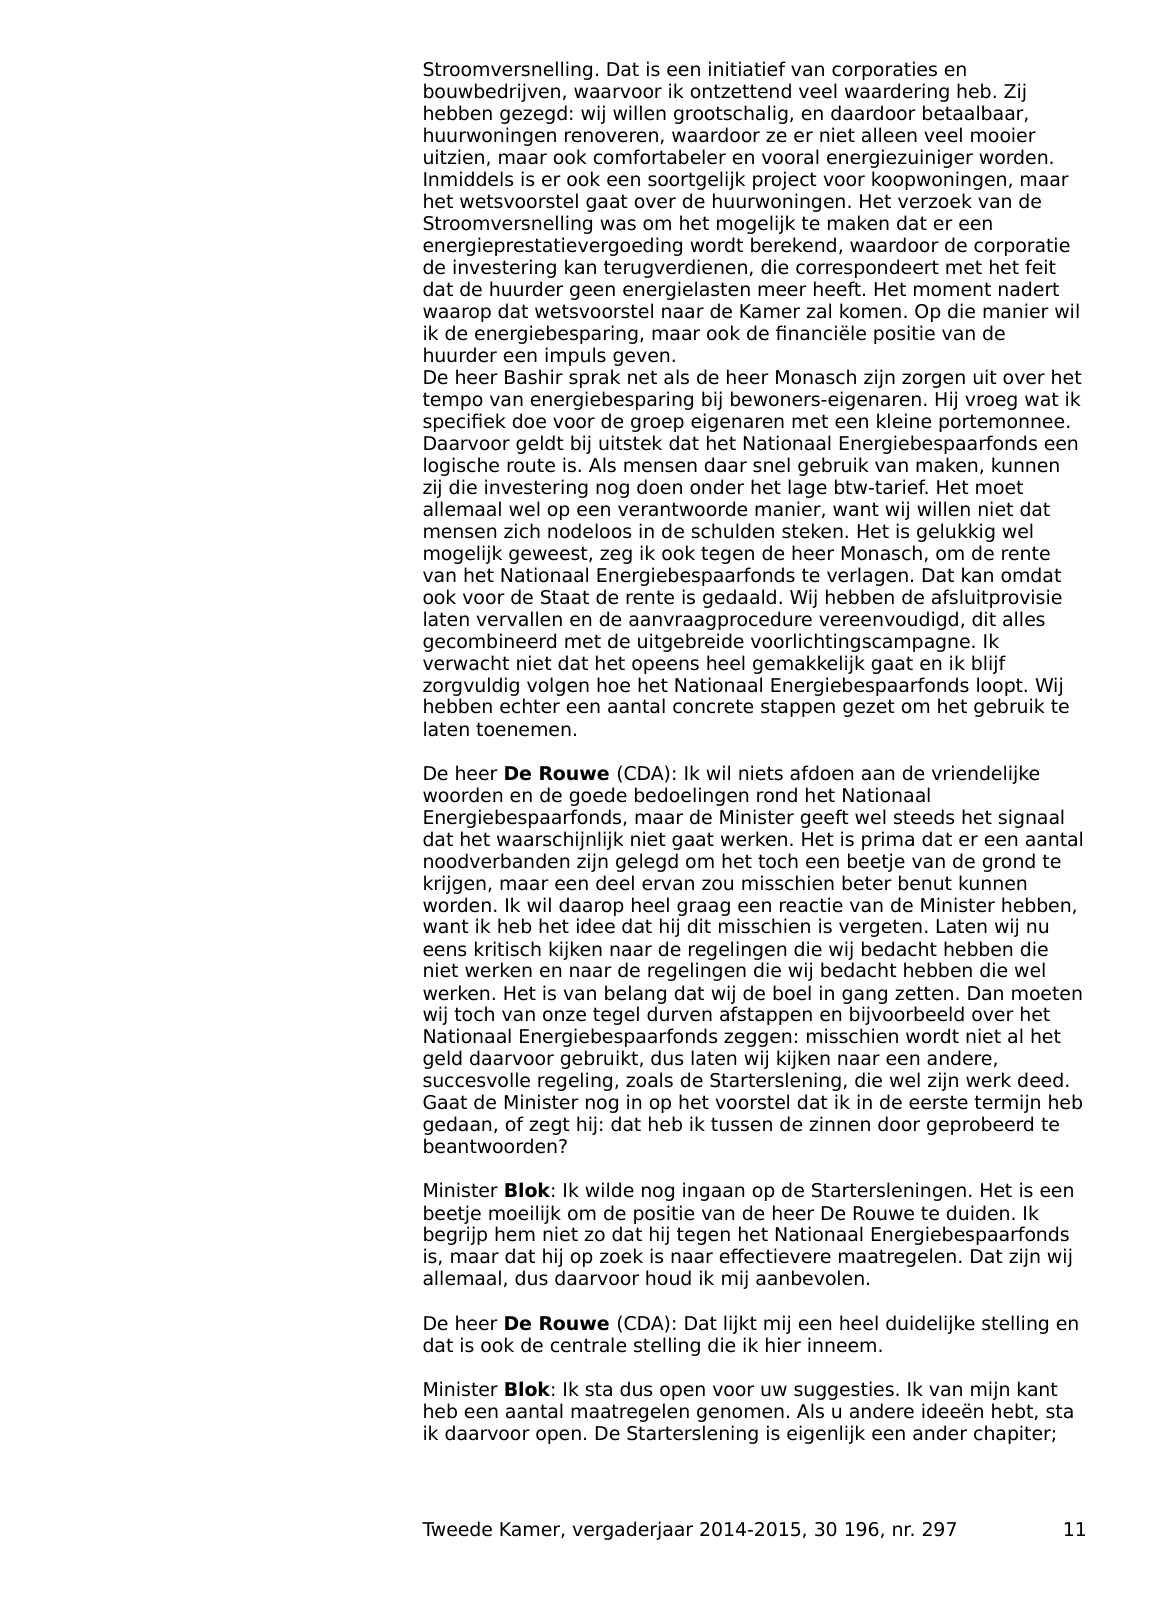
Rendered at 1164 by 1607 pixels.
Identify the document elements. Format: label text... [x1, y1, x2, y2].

text De heer De Rouwe (CDA): Dat lijkt mij een heel duidelijke stelling en dat is ook de centrale stelling die ik hier inneem. [422, 1312, 1087, 1356]
text De heer De Rouwe (CDA): Ik wil niets afdoen aan de vriendelijke woorden en de goede bedoelingen rond het Nationaal Energiebespaarfonds, maar de Minister geeft wel steeds het signaal dat het waarschijnlijk niet gaat werken. Het is prima dat er een aantal noodverbanden zijn gelegd om het toch een beetje van de grond te krijgen, maar een deel ervan zou misschien beter benut kunnen worden. Ik wil daarop heel graag een reactie van de Minister hebben, want ik heb het idee dat hij dit misschien is vergeten. Laten wij nu eens kritisch kijken naar de regelingen die wij bedacht hebben die niet werken en naar de regelingen die wij bedacht hebben die wel werken. Het is van belang dat wij de boel in gang zetten. Dan moeten wij toch van onze tegel durven afstappen en bijvoorbeeld over het Nationaal Energiebespaarfonds zeggen: misschien wordt niet al het geld daarvoor gebruikt, dus laten wij kijken naar een andere, succesvolle regeling, zoals de Starterslening, die wel zijn werk deed. Gaat de Minister nog in op het voorstel dat ik in de eerste termijn heb gedaan, of zegt hij: dat heb ik tussen de zinnen door geprobeerd te beantwoorden? [422, 763, 1087, 1158]
text Stroomversnelling. Dat is een initiatief van corporaties en bouwbedrijven, waarvoor ik ontzettend veel waardering heb. Zij hebben gezegd: wij willen grootschalig, en daardoor betaalbaar, huurwoningen renoveren, waardoor ze er niet alleen veel mooier uitzien, maar ook comfortabeler en vooral energiezuiniger worden. Inmiddels is er ook een soortgelijk project voor koopwoningen, maar het wetsvoorstel gaat over de huurwoningen. Het verzoek van de Stroomversnelling was om het mogelijk te maken dat er een energieprestatievergoeding wordt berekend, waardoor de corporatie de investering kan terugverdienen, die correspondeert met het feit dat de huurder geen energielasten meer heeft. Het moment nadert waarop dat wetsvoorstel naar de Kamer zal komen. Op die manier wil ik de energiebesparing, maar ook de financiële positie van de huurder een impuls geven. [422, 59, 1087, 367]
text Minister Blok: Ik sta dus open voor uw suggesties. Ik van mijn kant heb een aantal maatregelen genomen. Als u andere ideeën hebt, sta ik daarvoor open. De Starterslening is eigenlijk een ander chapiter; [422, 1379, 1087, 1444]
text De heer Bashir sprak net als de heer Monasch zijn zorgen uit over het tempo van energiebesparing bij bewoners-eigenaren. Hij vroeg wat ik specifiek doe voor de groep eigenaren met een kleine portemonnee. Daarvoor geldt bij uitstek dat het Nationaal Energiebespaarfonds een logische route is. Als mensen daar snel gebruik van maken, kunnen zij die investering nog doen onder het lage btw-tarief. Het moet allemaal wel op een verantwoorde manier, want wij willen niet dat mensen zich nodeloos in de schulden steken. Het is gelukkig wel mogelijk geweest, zeg ik ook tegen de heer Monasch, om de rente van het Nationaal Energiebespaarfonds te verlagen. Dat kan omdat ook voor de Staat de rente is gedaald. Wij hebben de afsluitprovisie laten vervallen en de aanvraagprocedure vereenvoudigd, dit alles gecombineerd met de uitgebreide voorlichtingscampagne. Ik verwacht niet dat het opeens heel gemakkelijk gaat en ik blijf zorgvuldig volgen hoe het Nationaal Energiebespaarfonds loopt. Wij hebben echter een aantal concrete stappen gezet om het gebruik te laten toenemen. [422, 367, 1087, 740]
text Minister Blok: Ik wilde nog ingaan op de Startersleningen. Het is een beetje moeilijk om de positie van de heer De Rouwe te duiden. Ik begrijp hem niet zo dat hij tegen het Nationaal Energiebespaarfonds is, maar dat hij op zoek is naar effectievere maatregelen. Dat zijn wij allemaal, dus daarvoor houd ik mij aanbevolen. [422, 1180, 1087, 1290]
